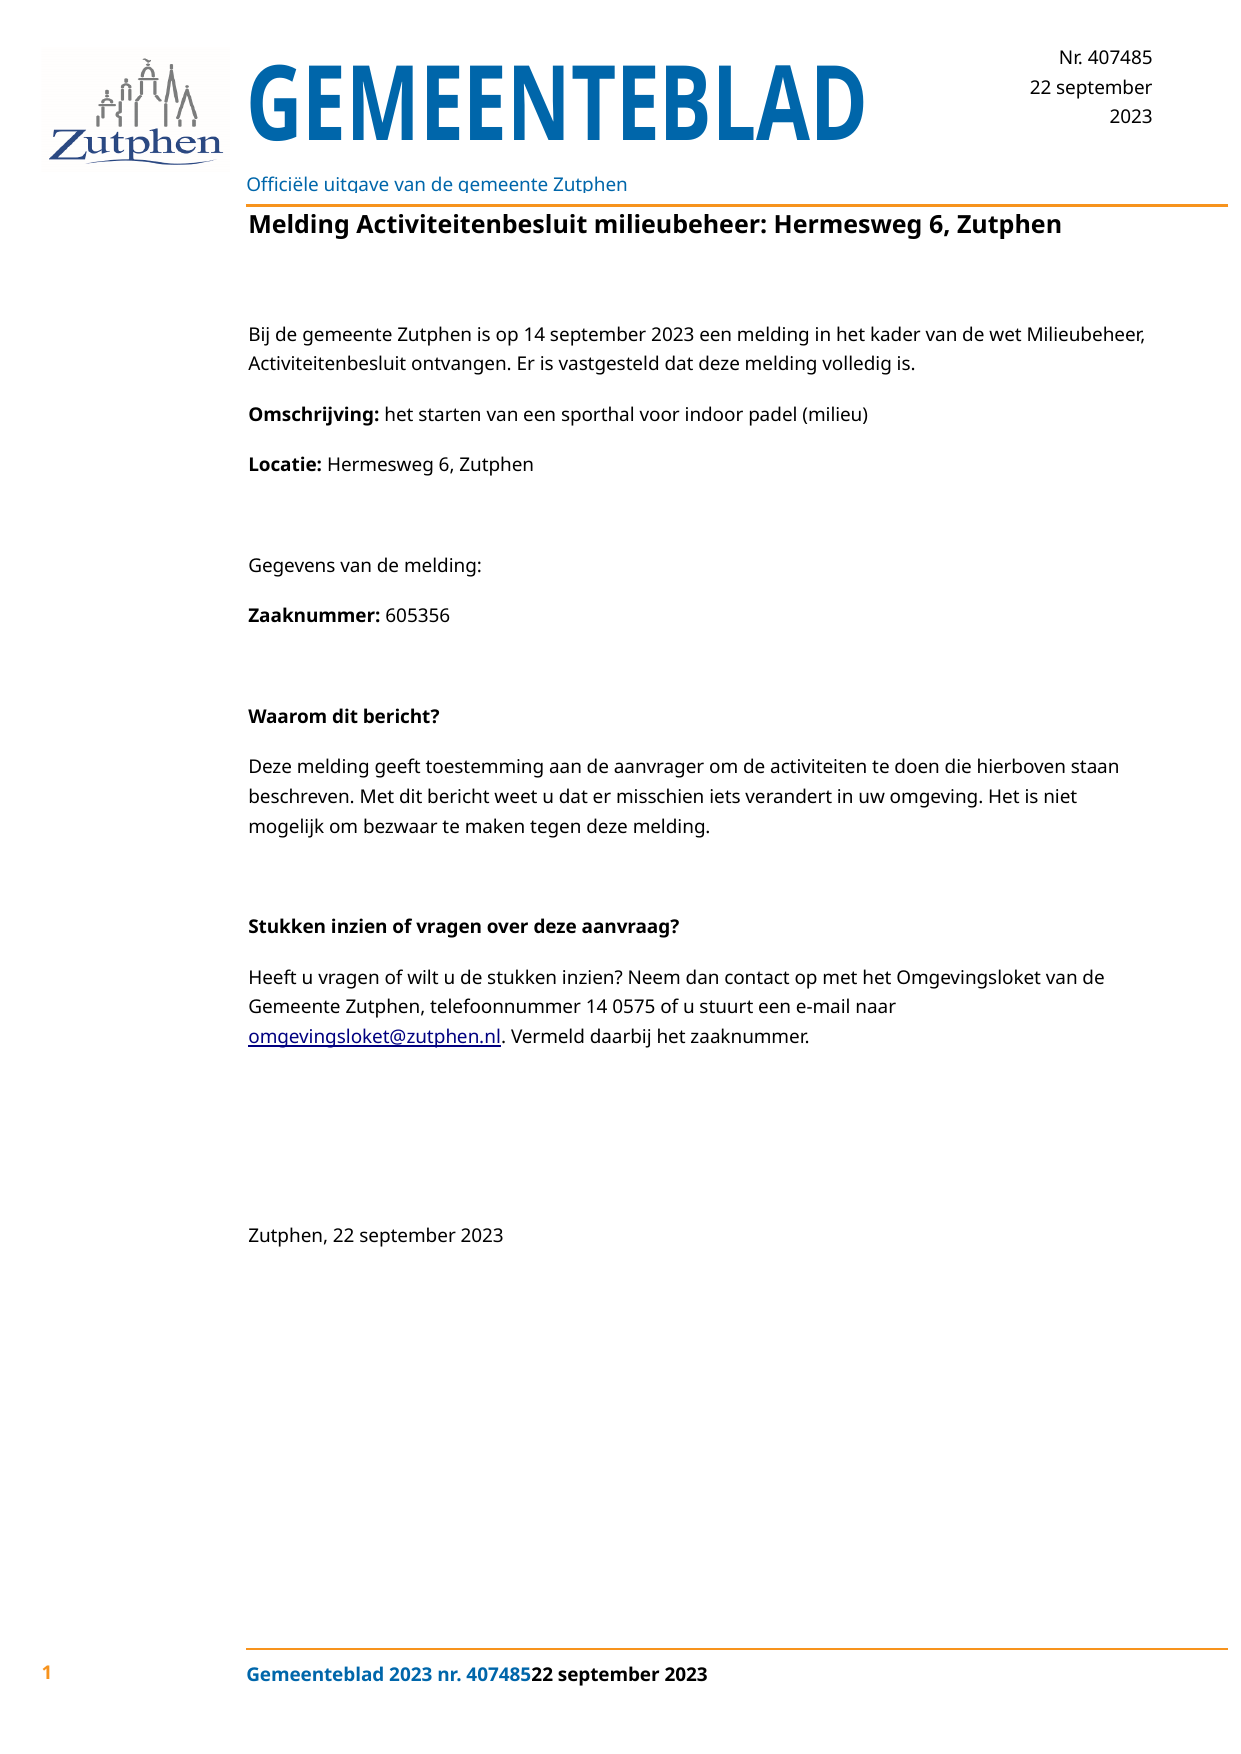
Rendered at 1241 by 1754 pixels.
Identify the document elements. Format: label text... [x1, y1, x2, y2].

text Waarom dit bericht? [248, 703, 1152, 729]
text Gegevens van de melding: [248, 552, 1152, 578]
text Deze melding geeft toestemming aan de aanvrager om de activiteiten te doen die hierboven staan beschreven. Met dit bericht weet u dat er misschien iets verandert in uw omgeving. Het is niet mogelijk om bezwaar te maken tegen deze melding. [248, 754, 1152, 838]
picture [41, 47, 231, 172]
text Heeft u vragen of wilt u de stukken inzien? Neem dan contact op met het Omgevingsloket van de Gemeente Zutphen, telefoonnummer 14 0575 of u stuurt een e-mail naar omgevingsloket@zutphen.nl. Vermeld daarbij het zaaknummer. [248, 964, 1152, 1049]
text Bij de gemeente Zutphen is op 14 september 2023 een melding in het kader van de wet Milieubeheer, Activiteitenbesluit ontvangen. Er is vastgesteld dat deze melding volledig is. [248, 321, 1152, 376]
text Omschrijving: het starten van een sporthal voor indoor padel (milieu) [248, 401, 1152, 426]
text Melding Activiteitenbesluit milieubeheer: Hermesweg 6, Zutphen [248, 207, 1152, 241]
text Zaaknummer: 605356 [248, 602, 1152, 628]
text Zutphen, 22 september 2023 [248, 1222, 1152, 1248]
text Stukken inzien of vragen over deze aanvraag? [248, 914, 1152, 939]
text Locatie: Hermesweg 6, Zutphen [248, 451, 1152, 477]
